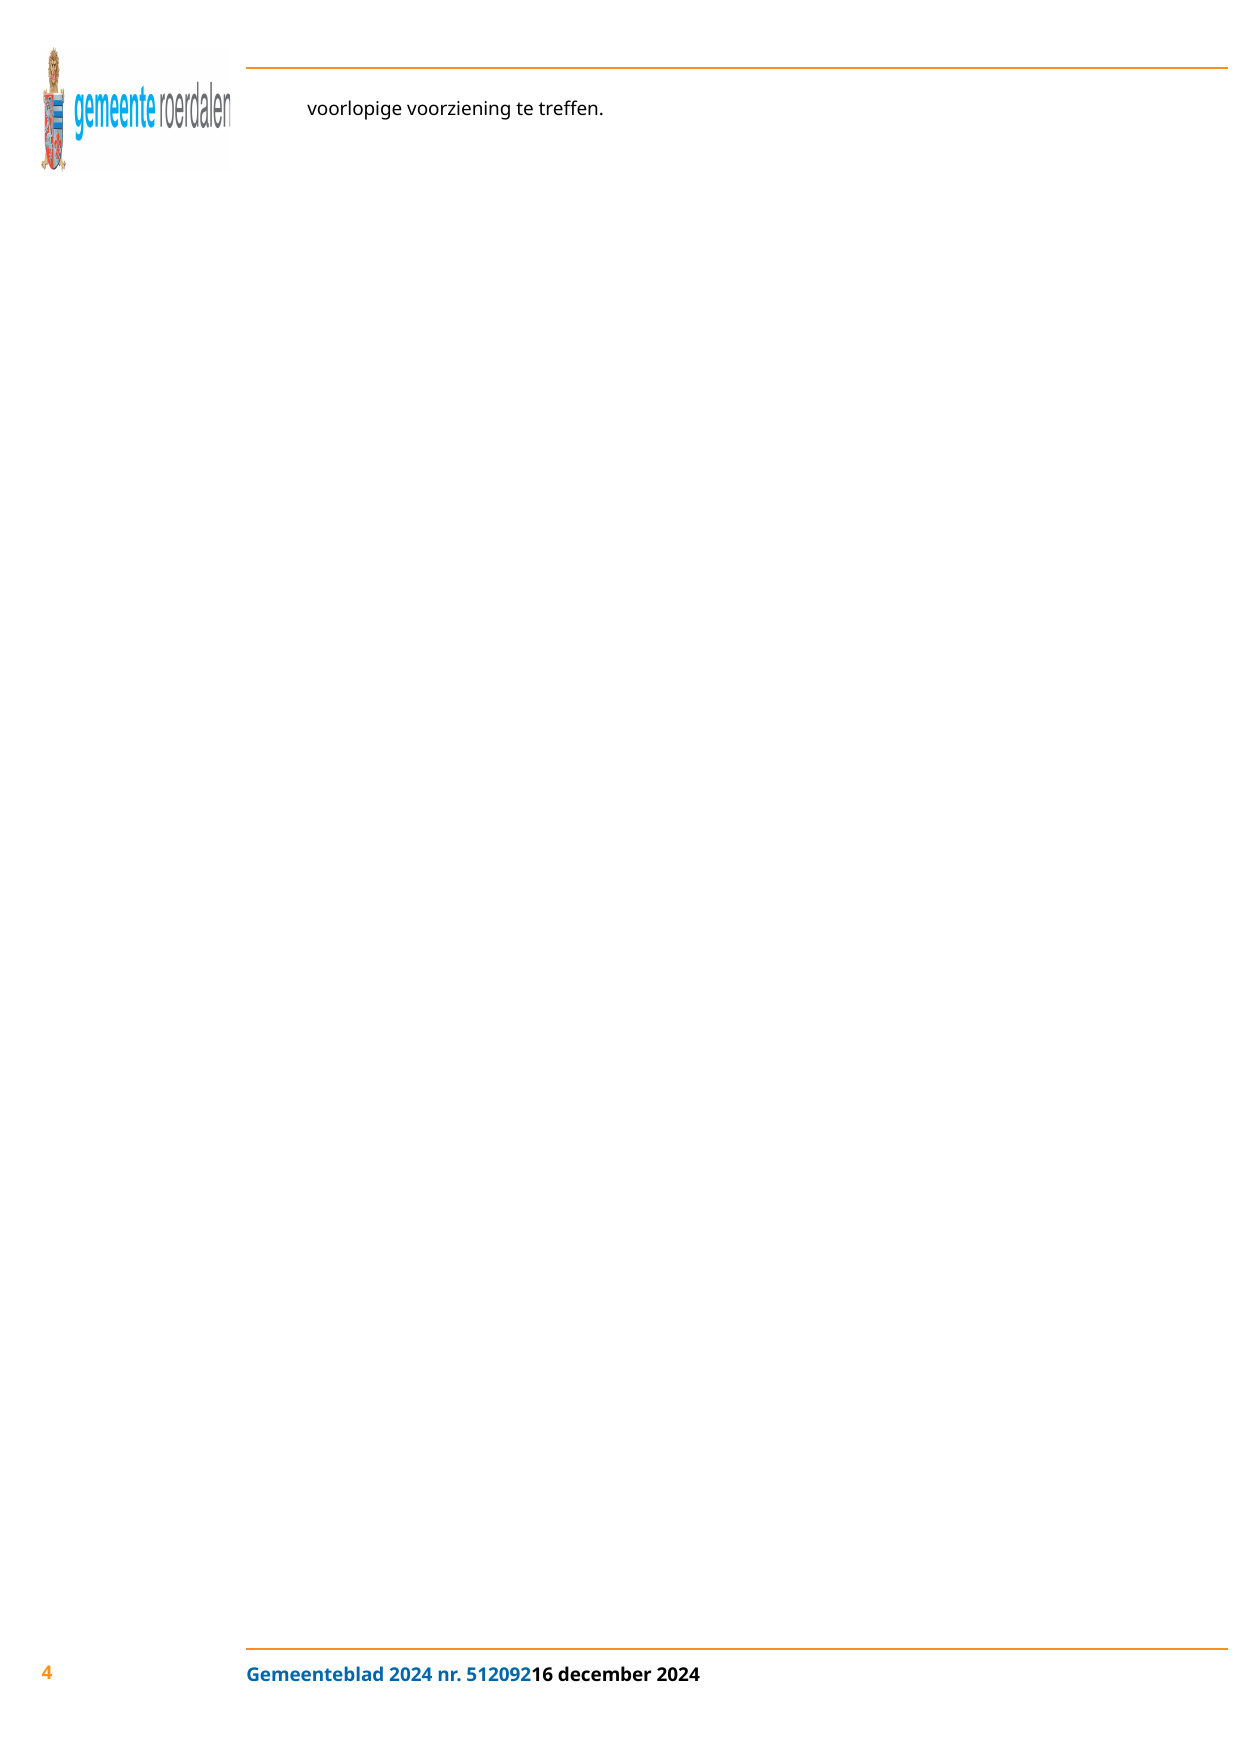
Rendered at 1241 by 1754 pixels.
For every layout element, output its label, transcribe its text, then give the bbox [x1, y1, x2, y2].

picture [41, 47, 231, 172]
list voorlopige voorziening te treffen. [248, 95, 1152, 121]
